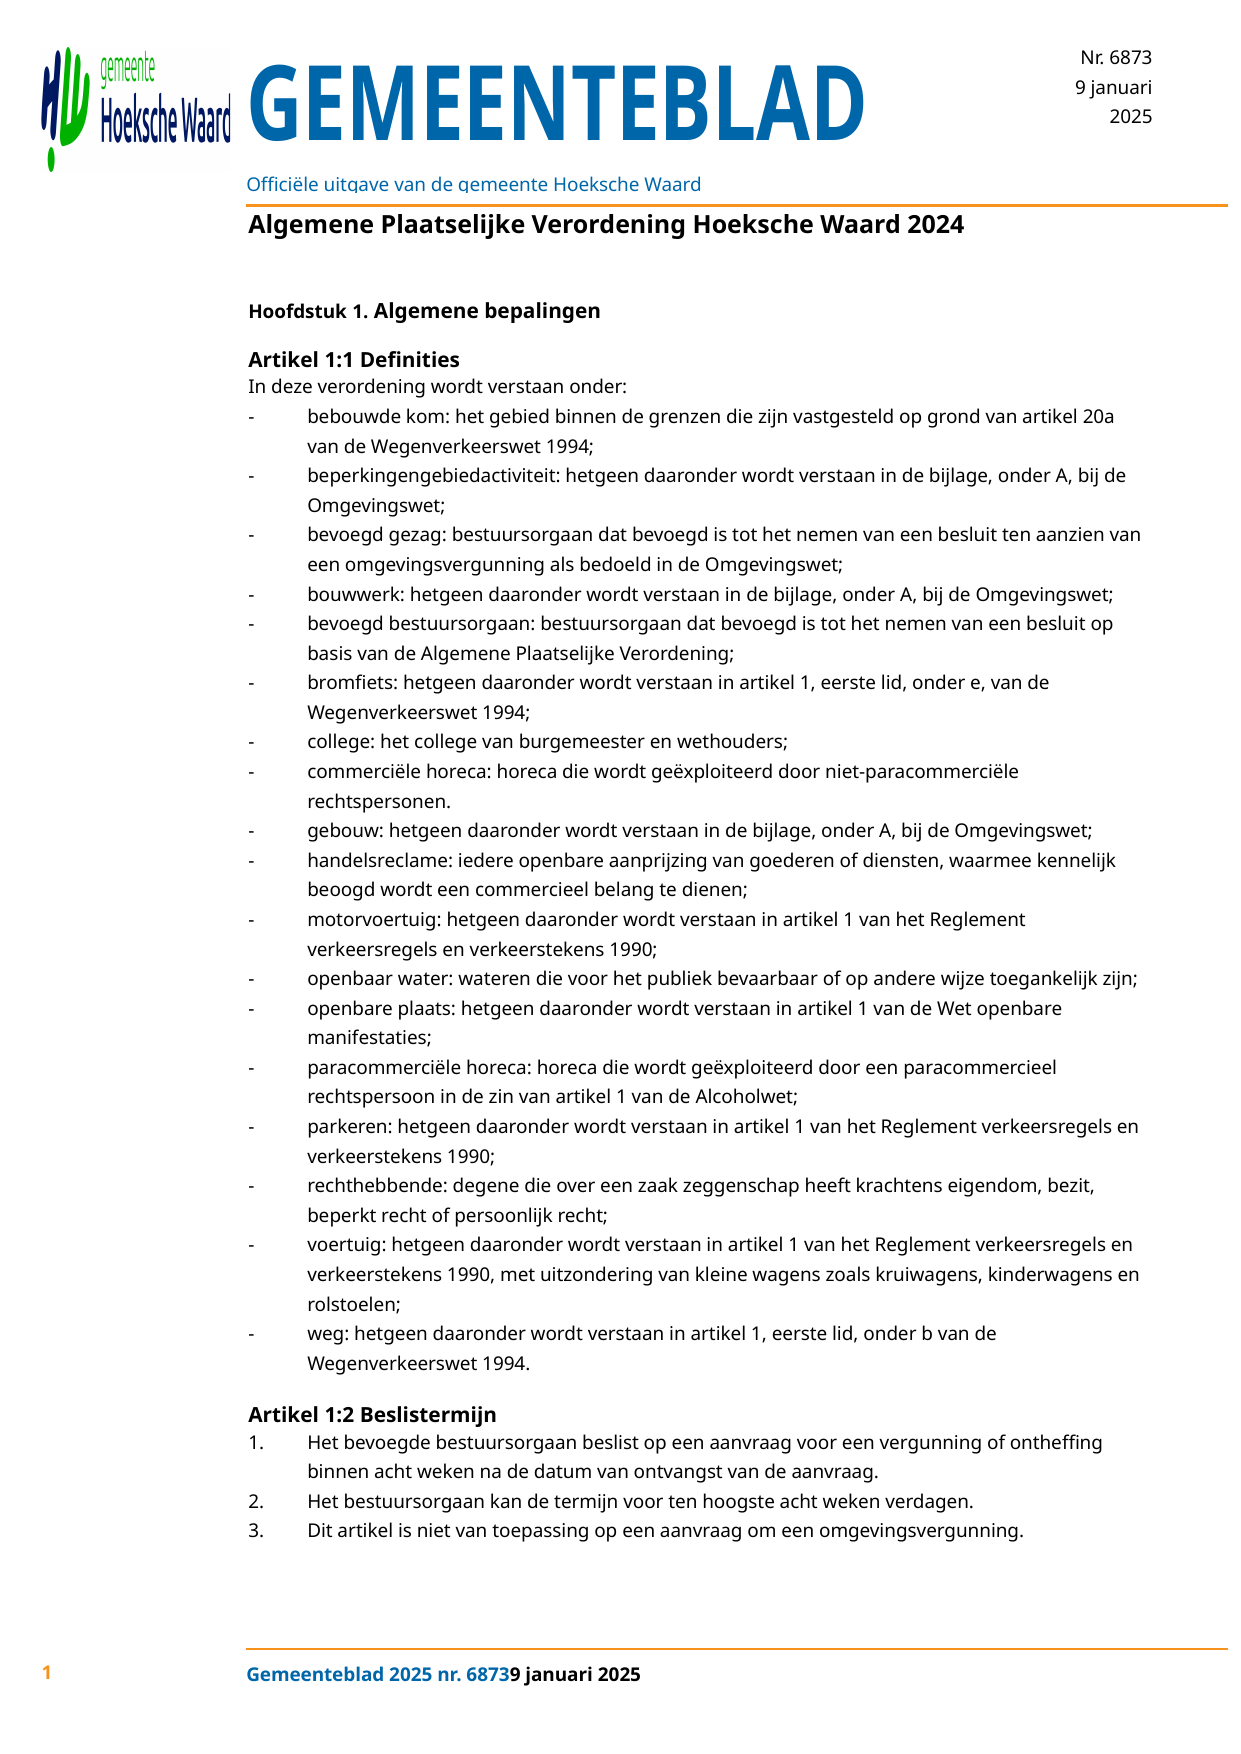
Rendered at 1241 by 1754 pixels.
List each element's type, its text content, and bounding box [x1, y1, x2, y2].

list bevoegd bestuursorgaan: bestuursorgaan dat bevoegd is tot het nemen van een besluit op basis van de Algemene Plaatselijke Verordening; [248, 610, 1152, 666]
list bromfiets: hetgeen daaronder wordt verstaan in artikel 1, eerste lid, onder e, van de Wegenverkeerswet 1994; [248, 669, 1152, 725]
list college: het college van burgemeester en wethouders; [248, 729, 1152, 754]
list motorvoertuig: hetgeen daaronder wordt verstaan in artikel 1 van het Reglement verkeersregels en verkeerstekens 1990; [248, 906, 1152, 962]
list weg: hetgeen daaronder wordt verstaan in artikel 1, eerste lid, onder b van de Wegenverkeerswet 1994. [248, 1320, 1152, 1376]
list rechthebbende: degene die over een zaak zeggenschap heeft krachtens eigendom, bezit, beperkt recht of persoonlijk recht; [248, 1172, 1152, 1228]
text Algemene Plaatselijke Verordening Hoeksche Waard 2024 [248, 207, 1152, 241]
list commerciële horeca: horeca die wordt geëxploiteerd door niet-paracommerciële rechtspersonen. [248, 758, 1152, 814]
text In deze verordening wordt verstaan onder: [248, 374, 1152, 399]
list bevoegd gezag: bestuursorgaan dat bevoegd is tot het nemen van een besluit ten aanzien van een omgevingsvergunning als bedoeld in de Omgevingswet; [248, 522, 1152, 577]
list Het bestuursorgaan kan de termijn voor ten hoogste acht weken verdagen. [248, 1488, 1152, 1514]
list parkeren: hetgeen daaronder wordt verstaan in artikel 1 van het Reglement verkeersregels en verkeerstekens 1990; [248, 1113, 1152, 1169]
picture [41, 47, 231, 172]
list Dit artikel is niet van toepassing op een aanvraag om een omgevingsvergunning. [248, 1518, 1152, 1543]
list handelsreclame: iedere openbare aanprijzing van goederen of diensten, waarmee kennelijk beoogd wordt een commercieel belang te dienen; [248, 847, 1152, 902]
text Artikel 1:2 Beslistermijn [248, 1400, 1152, 1429]
list bouwwerk: hetgeen daaronder wordt verstaan in de bijlage, onder A, bij de Omgevingswet; [248, 581, 1152, 607]
list beperkingengebiedactiviteit: hetgeen daaronder wordt verstaan in de bijlage, onder A, bij de Omgevingswet; [248, 462, 1152, 518]
list bebouwde kom: het gebied binnen de grenzen die zijn vastgesteld op grond van artikel 20a van de Wegenverkeerswet 1994; [248, 403, 1152, 459]
list openbaar water: wateren die voor het publiek bevaarbaar of op andere wijze toegankelijk zijn; [248, 965, 1152, 991]
list gebouw: hetgeen daaronder wordt verstaan in de bijlage, onder A, bij de Omgevingswet; [248, 817, 1152, 843]
list voertuig: hetgeen daaronder wordt verstaan in artikel 1 van het Reglement verkeersregels en verkeerstekens 1990, met uitzondering van kleine wagens zoals kruiwagens, kinderwagens en rolstoelen; [248, 1232, 1152, 1317]
text Artikel 1:1 Definities [248, 345, 1152, 374]
list paracommerciële horeca: horeca die wordt geëxploiteerd door een paracommercieel rechtspersoon in de zin van artikel 1 van de Alcoholwet; [248, 1054, 1152, 1109]
list Het bevoegde bestuursorgaan beslist op een aanvraag voor een vergunning of ontheffing binnen acht weken na de datum van ontvangst van de aanvraag. [248, 1429, 1152, 1484]
list openbare plaats: hetgeen daaronder wordt verstaan in artikel 1 van de Wet openbare manifestaties; [248, 995, 1152, 1050]
text Hoofdstuk 1. Algemene bepalingen [248, 296, 1152, 324]
